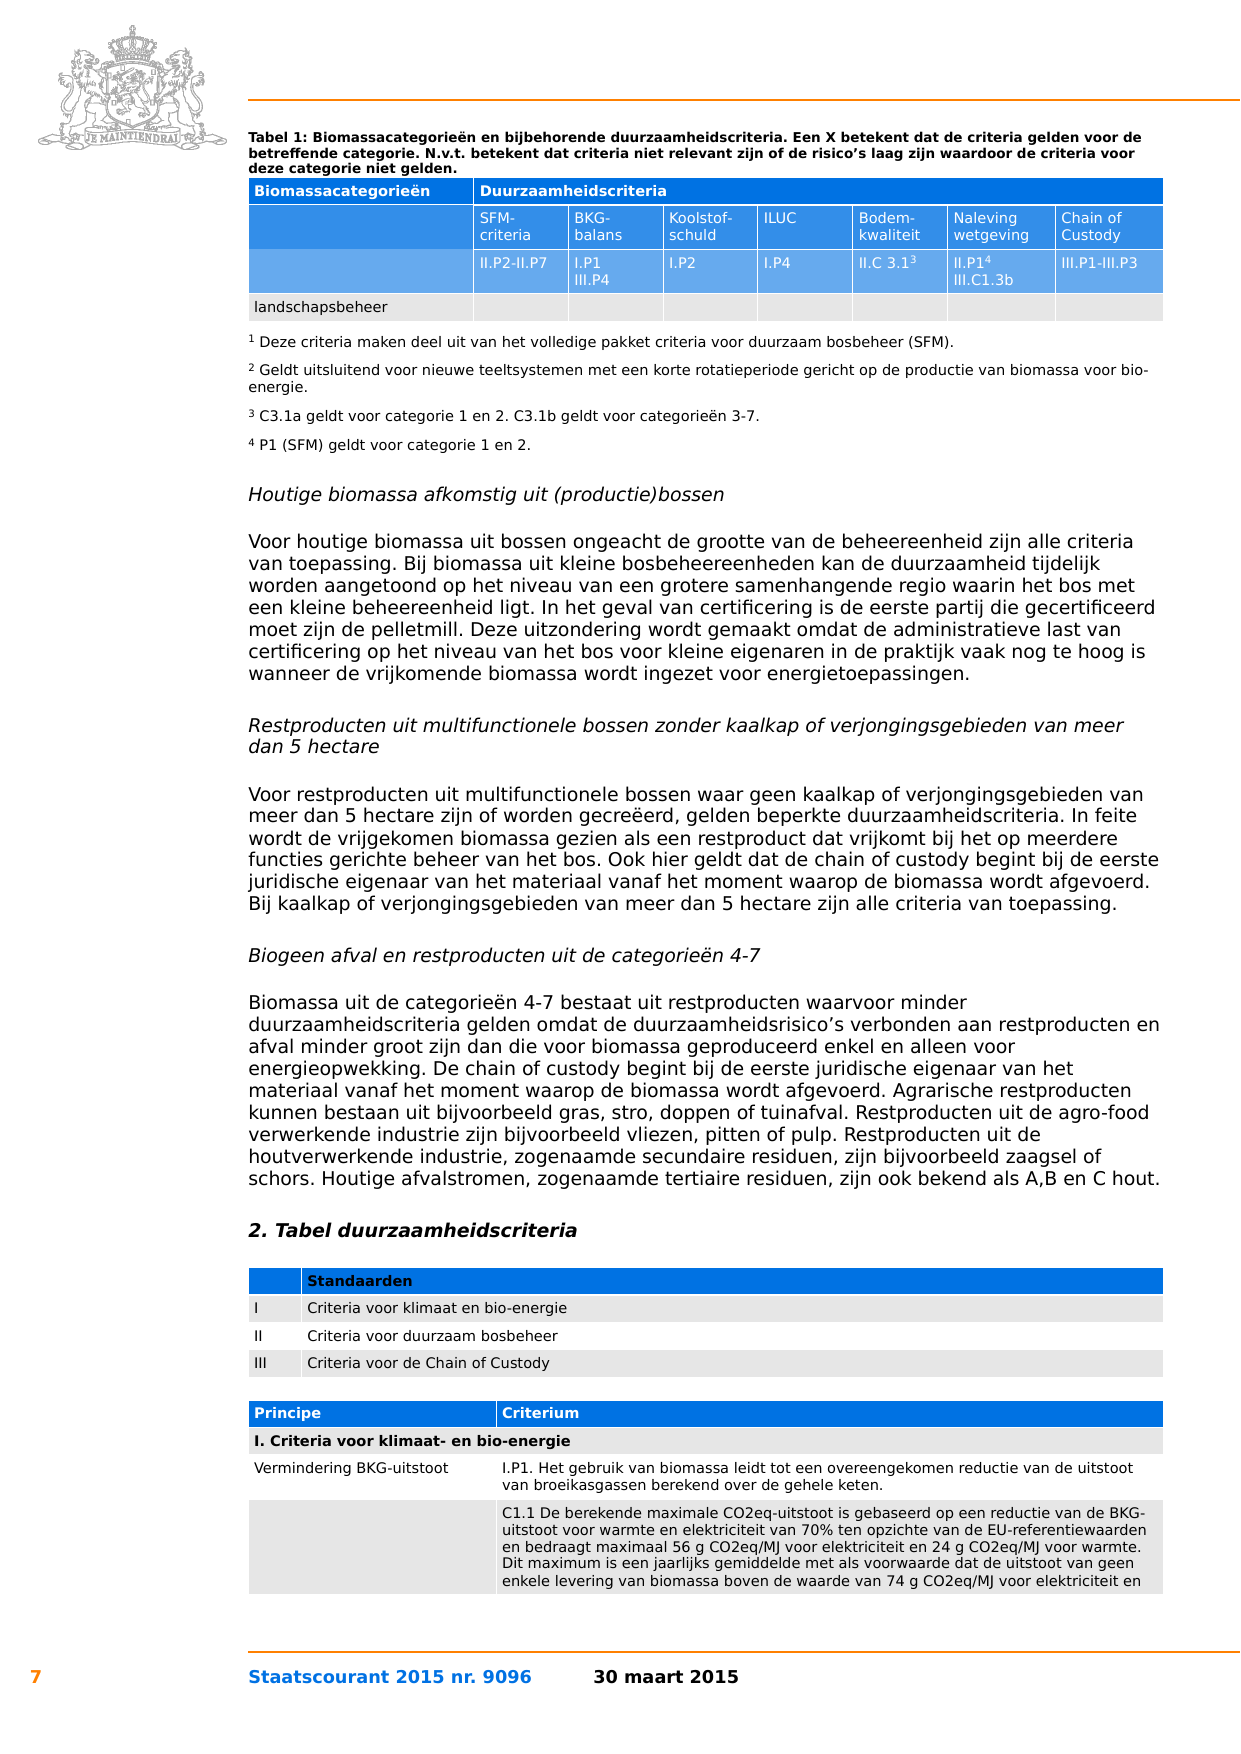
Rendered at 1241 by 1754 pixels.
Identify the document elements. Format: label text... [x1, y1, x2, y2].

table_cell Biomassacategorieën [249, 178, 473, 205]
table_cell [1056, 294, 1163, 321]
table_cell I.P1 III.P4 [569, 250, 663, 293]
table_cell Chain of Custody [1056, 206, 1163, 249]
table_header [249, 1268, 301, 1294]
table_cell Bodem-kwaliteit [853, 206, 947, 249]
table_header Standaarden [302, 1268, 1163, 1294]
table_cell III [249, 1350, 301, 1377]
table_cell [758, 294, 852, 321]
table_cell [853, 294, 947, 321]
table_cell I [249, 1296, 301, 1322]
table_cell II [249, 1323, 301, 1349]
table_cell I. Criteria voor klimaat- en bio-energie [249, 1428, 1163, 1454]
table_cell Naleving wetgeving [948, 206, 1055, 249]
subtitle 2. Tabel duurzaamheidscriteria [248, 1220, 1163, 1242]
table_cell Koolstof‑ schuld [664, 206, 757, 249]
text Voor restproducten uit multifunctionele bossen waar geen kaalkap of verjongingsgebieden van meer dan 5 hectare zijn of worden gecreëerd, gelden beperkte duurzaamheidscriteria. In feite wordt de vrijgekomen biomassa gezien als een restproduct dat vrijkomt bij het op meerdere functies gerichte beheer van het bos. Ook hier geldt dat de chain of custody begint bij de eerste juridische eigenaar van het materiaal vanaf het moment waarop de biomassa wordt afgevoerd. Bij kaalkap of verjongingsgebieden van meer dan 5 hectare zijn alle criteria van toepassing. [248, 783, 1163, 915]
table_cell Criteria voor de Chain of Custody [302, 1350, 1163, 1377]
table_cell C1.1 De berekende maximale CO2eq-uitstoot is gebaseerd op een reductie van de BKG-uitstoot voor warmte en elektriciteit van 70% ten opzichte van de EU-referentiewaarden en bedraagt maximaal 56 g CO2eq/MJ voor elektriciteit en 24 g CO2eq/MJ voor warmte. Dit maximum is een jaarlijks gemiddelde met als voorwaarde dat de uitstoot van geen enkele levering van biomassa boven de waarde van 74 g CO2eq/MJ voor elektriciteit en [497, 1500, 1163, 1594]
table_cell II.P2-II.P7 [474, 250, 568, 293]
table_cell [474, 294, 568, 321]
subtitle Houtige biomassa afkomstig uit (productie)bossen [248, 484, 1163, 506]
table_cell SFM- criteria [474, 206, 568, 249]
table_cell landschapsbeheer [249, 294, 473, 321]
table_cell [249, 1500, 496, 1594]
table_cell I.P4 [758, 250, 852, 293]
table_cell Duurzaamheidscriteria [474, 178, 1163, 204]
table_cell ILUC [758, 206, 852, 249]
table_cell Criteria voor duurzaam bosbeheer [302, 1323, 1163, 1349]
table_cell 1 Deze criteria maken deel uit van het volledige pakket criteria voor duurzaam bosbeheer (SFM). 2 Geldt uitsluitend voor nieuwe teeltsystemen met een korte rotatieperiode gericht op de productie van biomassa voor bio-energie. 3 C3.1a geldt voor categorie 1 en 2. C3.1b geldt voor categorieën 3-7. 4 P1 (SFM) geldt voor categorie 1 en 2. [248, 322, 1163, 454]
table_cell [569, 294, 663, 321]
table_header Tabel 1: Biomassacategorieën en bijbehorende duurzaamheidscriteria. Een X betekent dat de criteria gelden voor de betreffende categorie. N.v.t. betekent dat criteria niet relevant zijn of de risico’s laag zijn waardoor de criteria voor deze categorie niet gelden. [248, 130, 1163, 177]
table_cell Criteria voor klimaat en bio-energie [302, 1296, 1163, 1322]
table_cell BKG- balans [569, 206, 663, 249]
table_cell I.P2 [664, 250, 757, 293]
table_cell I.P1. Het gebruik van biomassa leidt tot een overeengekomen reductie van de uitstoot van broeikasgassen berekend over de gehele keten. [497, 1455, 1163, 1499]
table_cell III.P1-III.P3 [1056, 250, 1163, 293]
picture [38, 25, 227, 150]
table_header Principe [249, 1401, 496, 1427]
subtitle Restproducten uit multifunctionele bossen zonder kaalkap of verjongingsgebieden van meer dan 5 hectare [248, 714, 1163, 758]
table_cell Vermindering BKG-uitstoot [249, 1455, 496, 1499]
table_cell [948, 294, 1055, 321]
subtitle Biogeen afval en restproducten uit de categorieën 4-7 [248, 945, 1163, 967]
table_cell II.C 3.13 [853, 250, 947, 293]
text Voor houtige biomassa uit bossen ongeacht de grootte van de beheereenheid zijn alle criteria van toepassing. Bij biomassa uit kleine bosbeheereenheden kan de duurzaamheid tijdelijk worden aangetoond op het niveau van een grotere samenhangende regio waarin het bos met een kleine beheereenheid ligt. In het geval van certificering is de eerste partij die gecertificeerd moet zijn de pelletmill. Deze uitzondering wordt gemaakt omdat de administratieve last van certificering op het niveau van het bos voor kleine eigenaren in de praktijk vaak nog te hoog is wanneer de vrijkomende biomassa wordt ingezet voor energietoepassingen. [248, 531, 1163, 684]
table_cell [664, 294, 757, 321]
table_header Criterium [497, 1401, 1163, 1427]
table_cell II.P14 III.C1.3b [948, 250, 1055, 293]
text Biomassa uit de categorieën 4-7 bestaat uit restproducten waarvoor minder duurzaamheidscriteria gelden omdat de duurzaamheidsrisico’s verbonden aan restproducten en afval minder groot zijn dan die voor biomassa geproduceerd enkel en alleen voor energieopwekking. De chain of custody begint bij de eerste juridische eigenaar van het materiaal vanaf het moment waarop de biomassa wordt afgevoerd. Agrarische restproducten kunnen bestaan uit bijvoorbeeld gras, stro, doppen of tuinafval. Restproducten uit de agro-food verwerkende industrie zijn bijvoorbeeld vliezen, pitten of pulp. Restproducten uit de houtverwerkende industrie, zogenaamde secundaire residuen, zijn bijvoorbeeld zaagsel of schors. Houtige afvalstromen, zogenaamde tertiaire residuen, zijn ook bekend als A,B en C hout. [248, 992, 1163, 1190]
